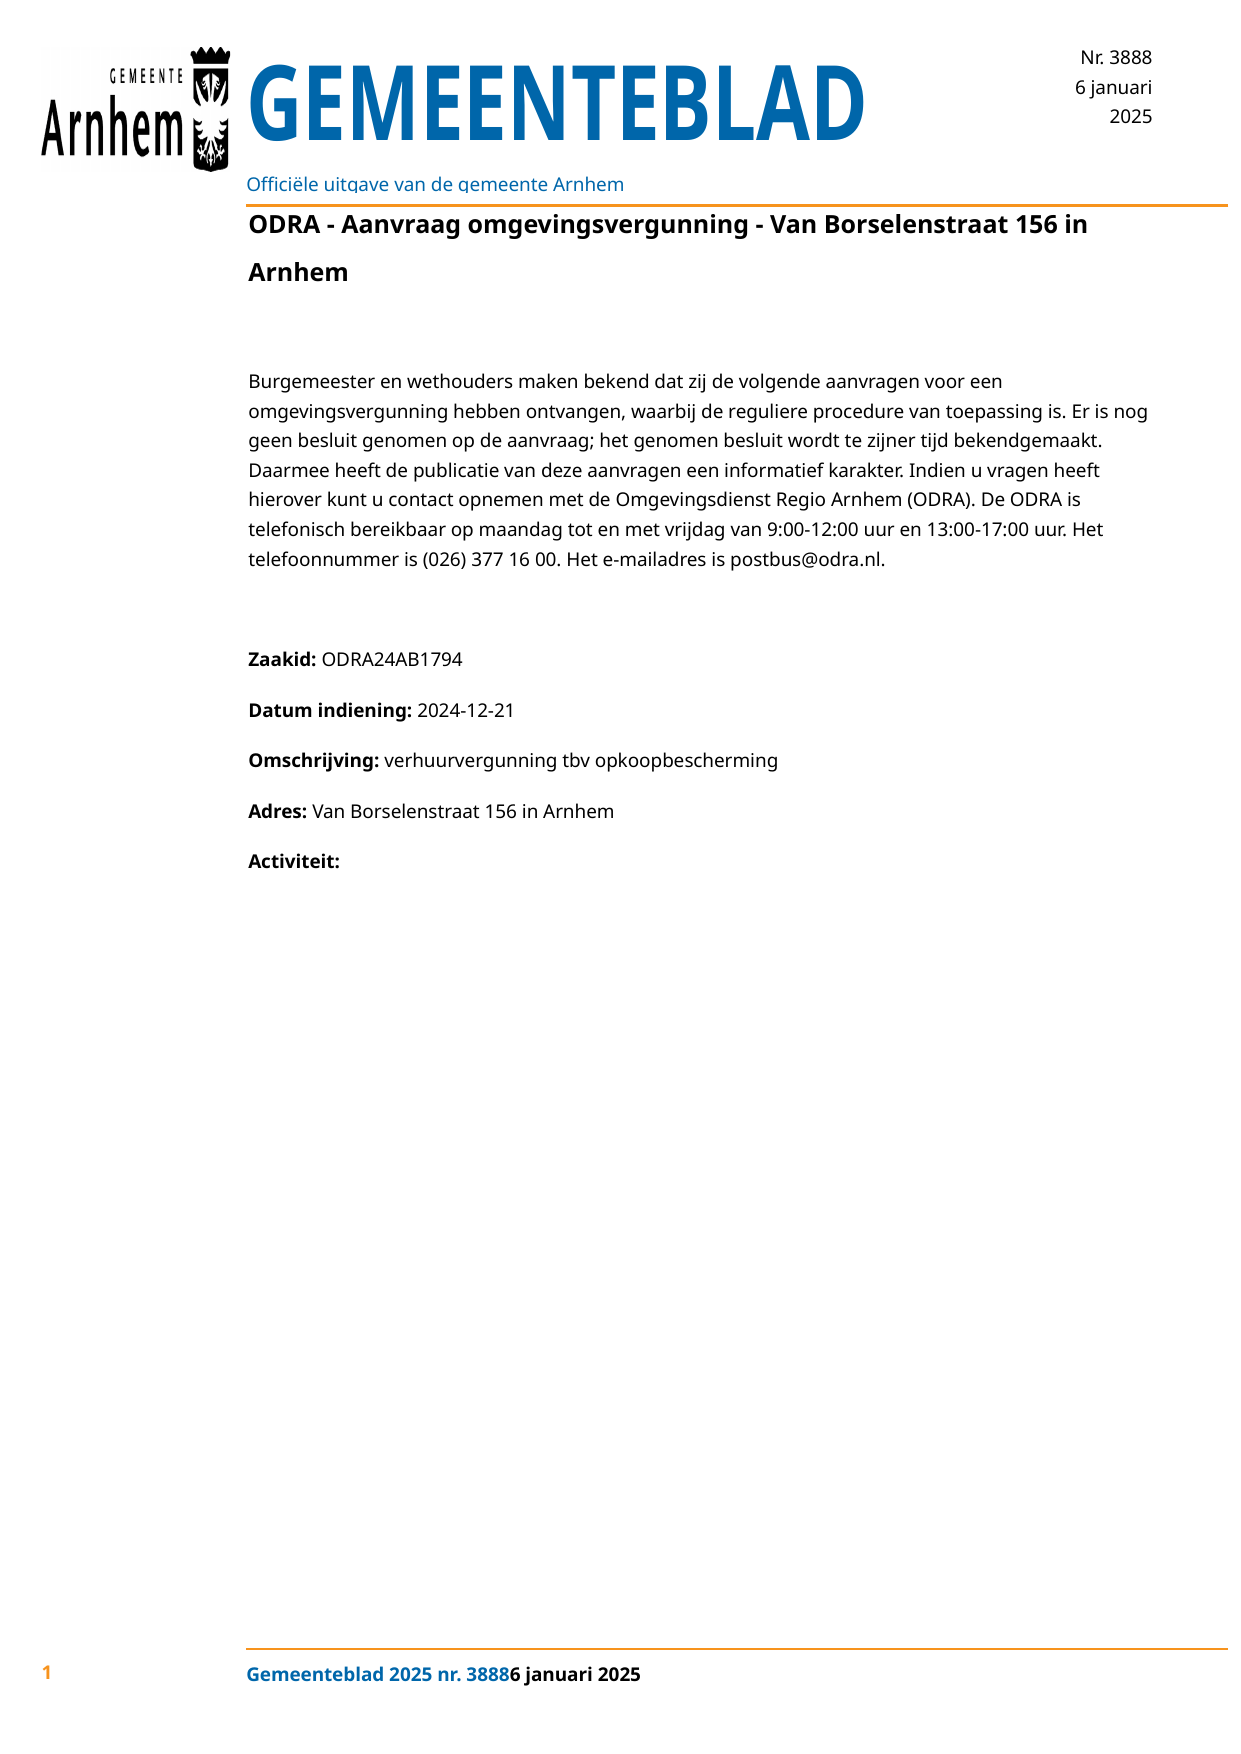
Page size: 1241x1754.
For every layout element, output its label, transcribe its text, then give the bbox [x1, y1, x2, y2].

text Zaakid: ODRA24AB1794 [248, 647, 1152, 672]
text Datum indiening: 2024-12-21 [248, 697, 1152, 723]
picture [41, 47, 231, 172]
text Activiteit: [248, 848, 1152, 874]
text Adres: Van Borselenstraat 156 in Arnhem [248, 798, 1152, 824]
text Omschrijving: verhuurvergunning tbv opkoopbescherming [248, 747, 1152, 773]
text Burgemeester en wethouders maken bekend dat zij de volgende aanvragen voor een omgevingsvergunning hebben ontvangen, waarbij de reguliere procedure van toepassing is. Er is nog geen besluit genomen op de aanvraag; het genomen besluit wordt te zijner tijd bekendgemaakt. Daarmee heeft de publicatie van deze aanvragen een informatief karakter. Indien u vragen heeft hierover kunt u contact opnemen met de Omgevingsdienst Regio Arnhem (ODRA). De ODRA is telefonisch bereikbaar op maandag tot en met vrijdag van 9:00-12:00 uur en 13:00-17:00 uur. Het telefoonnummer is (026) 377 16 00. Het e-mailadres is postbus@odra.nl. [248, 368, 1152, 572]
text ODRA - Aanvraag omgevingsvergunning - Van Borselenstraat 156 in Arnhem [248, 207, 1152, 288]
